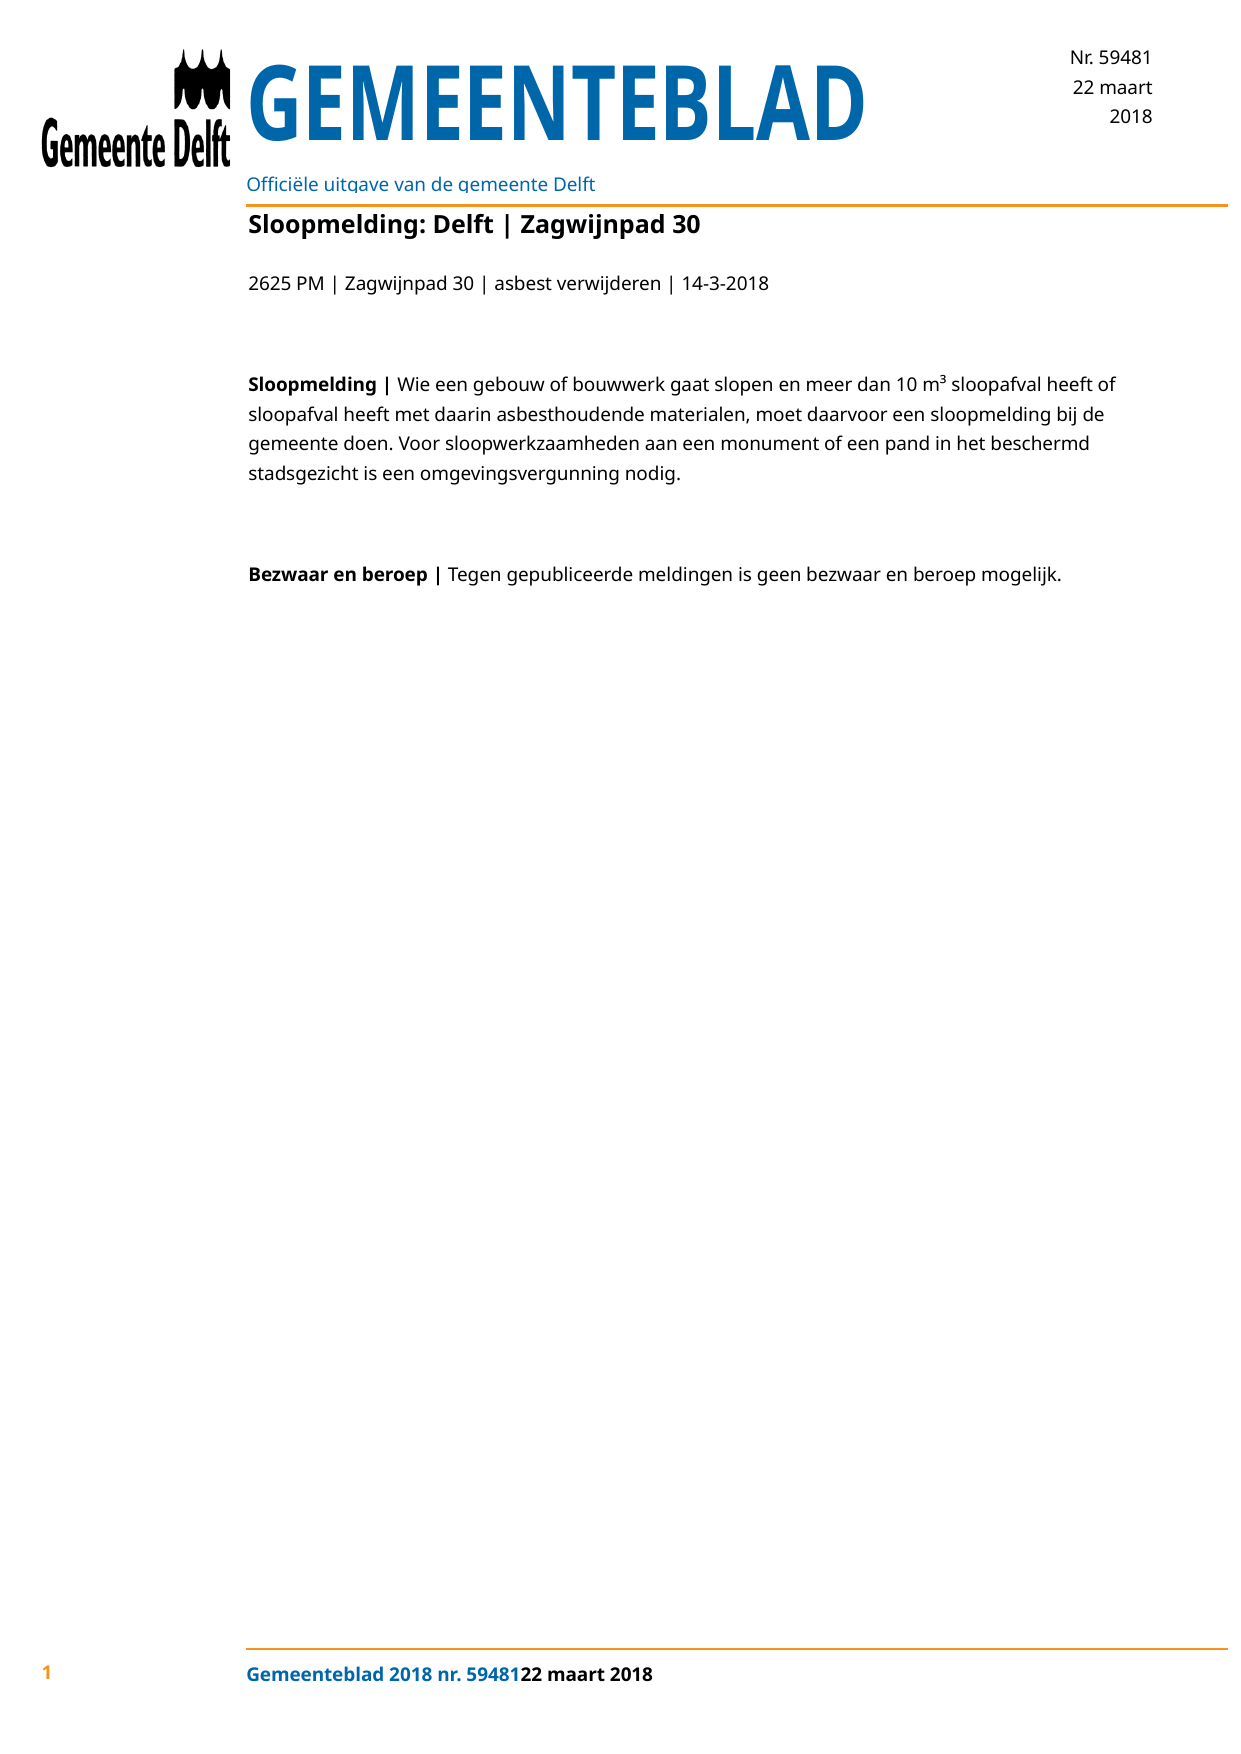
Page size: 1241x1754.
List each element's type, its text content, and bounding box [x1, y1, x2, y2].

text Bezwaar en beroep | Tegen gepubliceerde meldingen is geen bezwaar en beroep mogelijk. [248, 561, 1152, 586]
picture [41, 47, 231, 172]
text 2625 PM | Zagwijnpad 30 | asbest verwijderen | 14-3-2018 [248, 270, 1152, 296]
text Sloopmelding | Wie een gebouw of bouwwerk gaat slopen en meer dan 10 m³ sloopafval heeft of sloopafval heeft met daarin asbesthoudende materialen, moet daarvoor een sloopmelding bij de gemeente doen. Voor sloopwerkzaamheden aan een monument of een pand in het beschermd stadsgezicht is een omgevingsvergunning nodig. [248, 371, 1152, 486]
text Sloopmelding: Delft | Zagwijnpad 30 [248, 207, 1152, 241]
